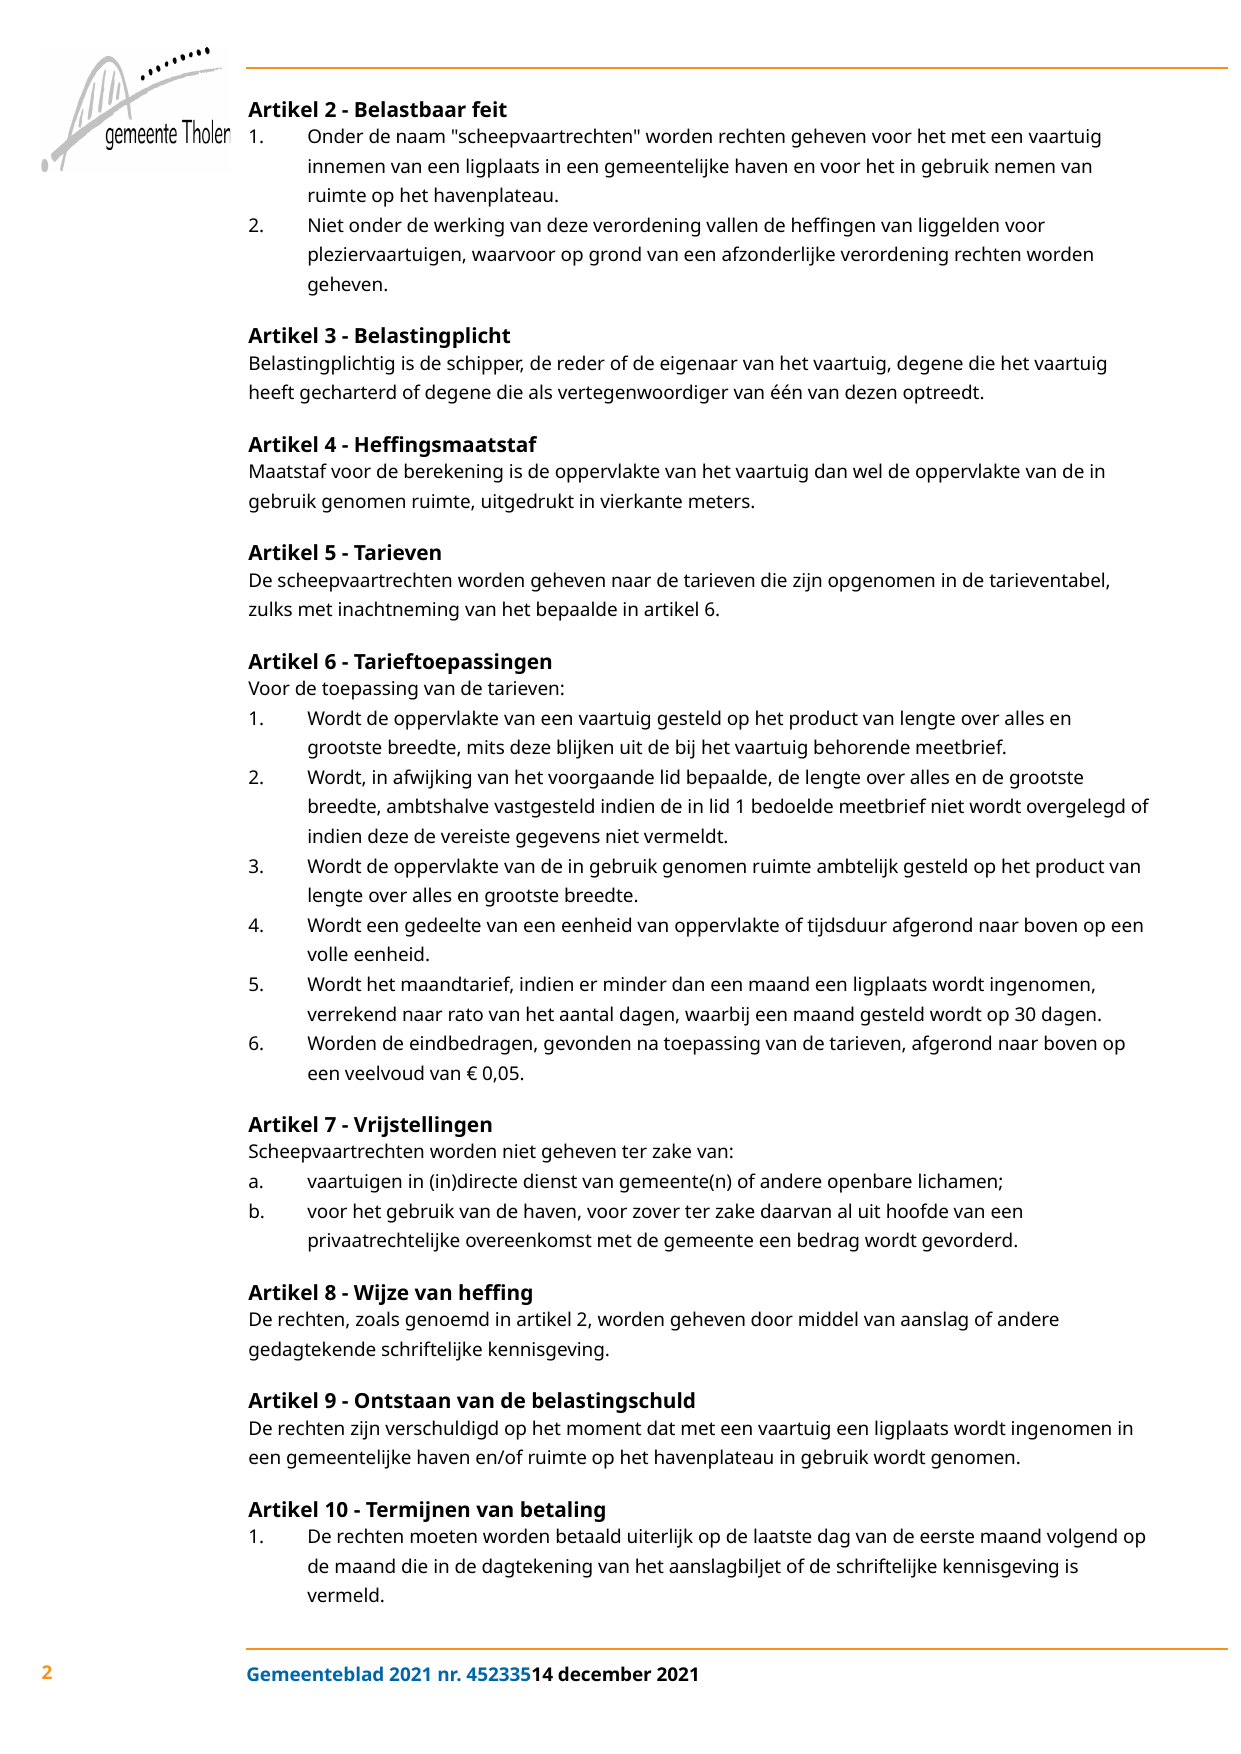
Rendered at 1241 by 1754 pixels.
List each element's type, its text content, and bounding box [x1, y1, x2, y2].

list Wordt het maandtarief, indien er minder dan een maand een ligplaats wordt ingenomen, verrekend naar rato van het aantal dagen, waarbij een maand gesteld wordt op 30 dagen. [248, 971, 1152, 1026]
list voor het gebruik van de haven, voor zover ter zake daarvan al uit hoofde van een privaatrechtelijke overeenkomst met de gemeente een bedrag wordt gevorderd. [248, 1198, 1152, 1253]
picture [41, 47, 231, 172]
list Wordt, in afwijking van het voorgaande lid bepaalde, de lengte over alles en de grootste breedte, ambtshalve vastgesteld indien de in lid 1 bedoelde meetbrief niet wordt overgelegd of indien deze de vereiste gegevens niet vermeldt. [248, 764, 1152, 849]
text Artikel 7 - Vrijstellingen [248, 1110, 1152, 1139]
text De rechten zijn verschuldigd op het moment dat met een vaartuig een ligplaats wordt ingenomen in een gemeentelijke haven en/of ruimte op het havenplateau in gebruik wordt genomen. [248, 1415, 1152, 1470]
text Artikel 8 - Wijze van heffing [248, 1278, 1152, 1306]
text Scheepvaartrechten worden niet geheven ter zake van: [248, 1139, 1152, 1164]
text De scheepvaartrechten worden geheven naar de tarieven die zijn opgenomen in de tarieventabel, zulks met inachtneming van het bepaalde in artikel 6. [248, 567, 1152, 622]
text Artikel 10 - Termijnen van betaling [248, 1495, 1152, 1523]
list Wordt de oppervlakte van een vaartuig gesteld op het product van lengte over alles en grootste breedte, mits deze blijken uit de bij het vaartuig behorende meetbrief. [248, 705, 1152, 760]
list Worden de eindbedragen, gevonden na toepassing van de tarieven, afgerond naar boven op een veelvoud van € 0,05. [248, 1030, 1152, 1086]
list Wordt de oppervlakte van de in gebruik genomen ruimte ambtelijk gesteld op het product van lengte over alles en grootste breedte. [248, 853, 1152, 908]
list Onder de naam "scheepvaartrechten" worden rechten geheven voor het met een vaartuig innemen van een ligplaats in een gemeentelijke haven en voor het in gebruik nemen van ruimte op het havenplateau. [248, 123, 1152, 208]
text Maatstaf voor de berekening is de oppervlakte van het vaartuig dan wel de oppervlakte van de in gebruik genomen ruimte, uitgedrukt in vierkante meters. [248, 458, 1152, 514]
text Voor de toepassing van de tarieven: [248, 675, 1152, 701]
text Artikel 2 - Belastbaar feit [248, 95, 1152, 123]
text Artikel 5 - Tarieven [248, 538, 1152, 567]
text Artikel 6 - Tarieftoepassingen [248, 647, 1152, 675]
text De rechten, zoals genoemd in artikel 2, worden geheven door middel van aanslag of andere gedagtekende schriftelijke kennisgeving. [248, 1306, 1152, 1362]
list Wordt een gedeelte van een eenheid van oppervlakte of tijdsduur afgerond naar boven op een volle eenheid. [248, 912, 1152, 967]
text Belastingplichtig is de schipper, de reder of de eigenaar van het vaartuig, degene die het vaartuig heeft gecharterd of degene die als vertegenwoordiger van één van dezen optreedt. [248, 350, 1152, 405]
list De rechten moeten worden betaald uiterlijk op de laatste dag van de eerste maand volgend op de maand die in de dagtekening van het aanslagbiljet of de schriftelijke kennisgeving is vermeld. [248, 1523, 1152, 1608]
text Artikel 3 - Belastingplicht [248, 322, 1152, 350]
text Artikel 9 - Ontstaan van de belastingschuld [248, 1386, 1152, 1415]
list Niet onder de werking van deze verordening vallen de heffingen van liggelden voor pleziervaartuigen, waarvoor op grond van een afzonderlijke verordening rechten worden geheven. [248, 212, 1152, 297]
text Artikel 4 - Heffingsmaatstaf [248, 430, 1152, 458]
list vaartuigen in (in)directe dienst van gemeente(n) of andere openbare lichamen; [248, 1168, 1152, 1194]
